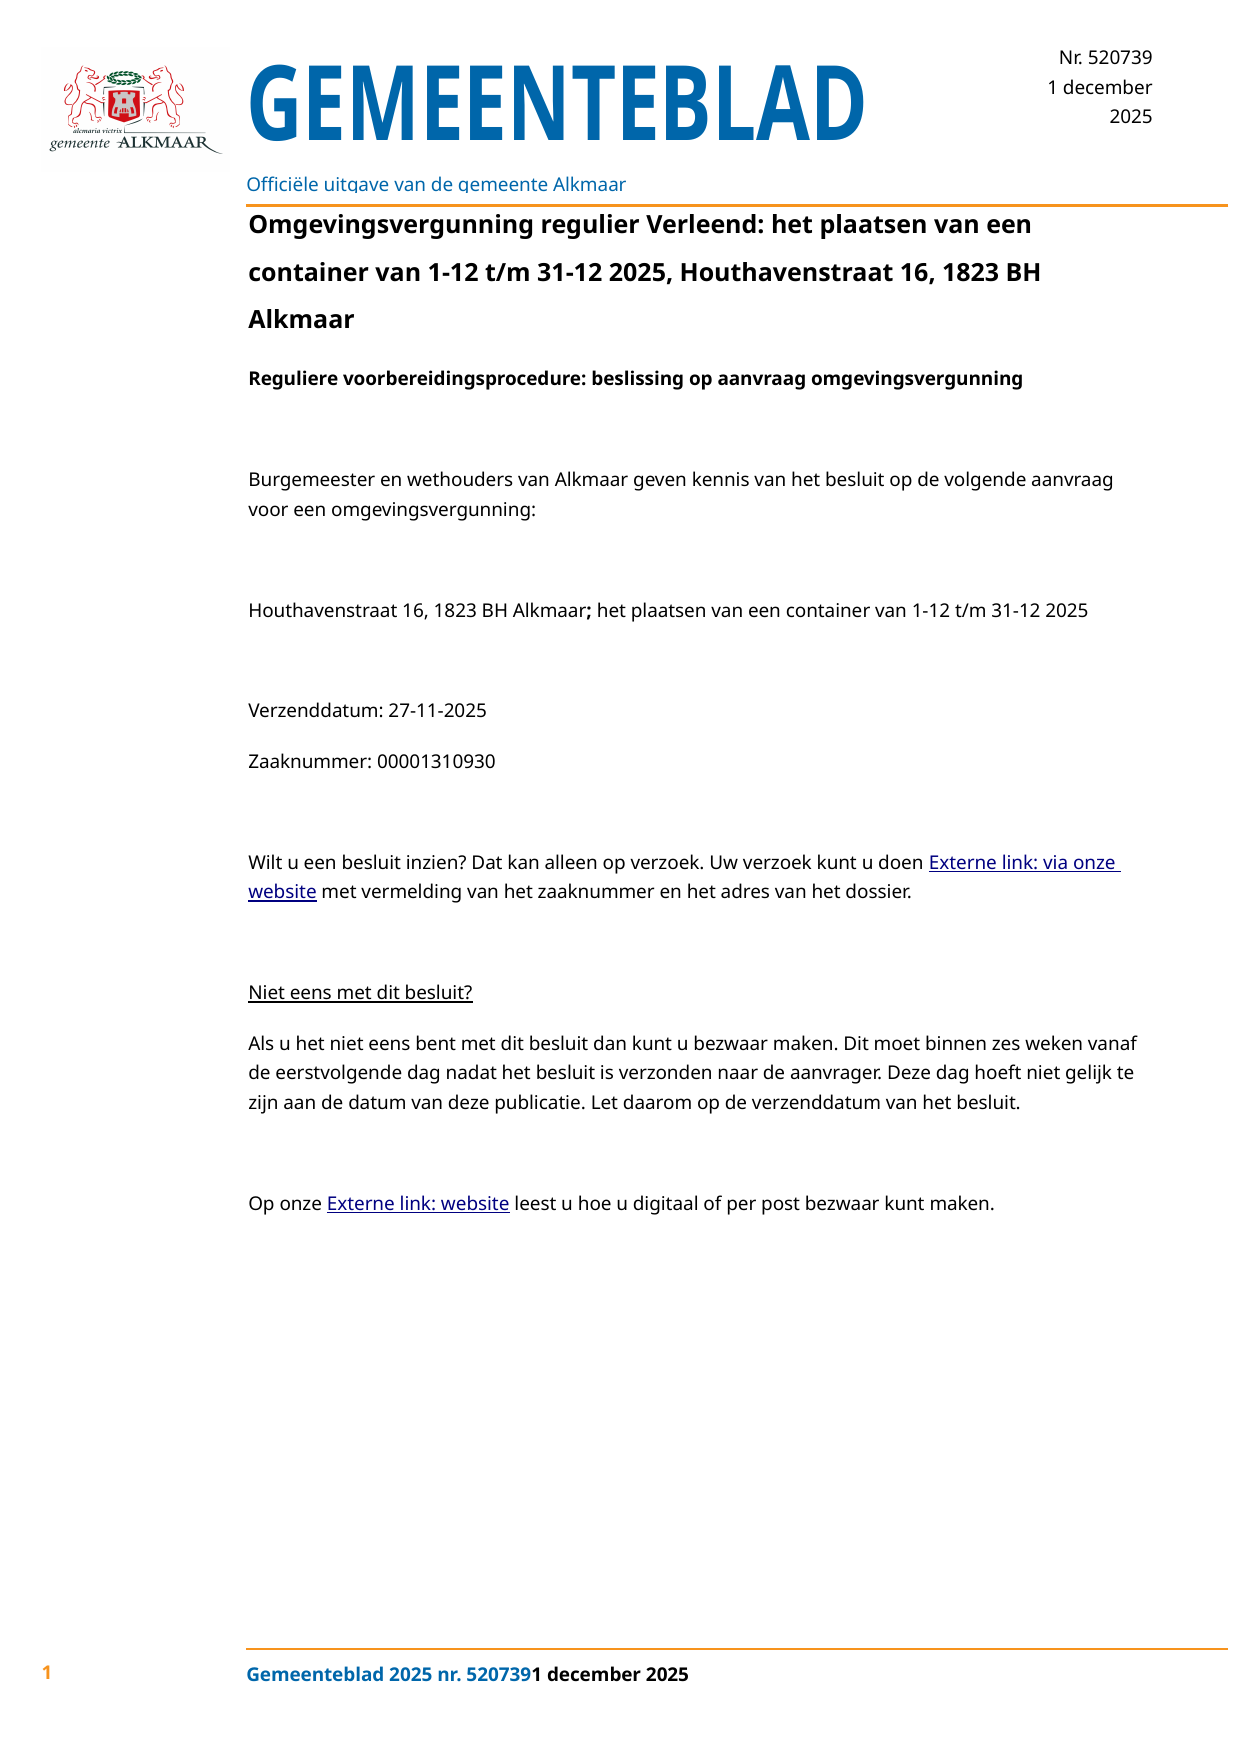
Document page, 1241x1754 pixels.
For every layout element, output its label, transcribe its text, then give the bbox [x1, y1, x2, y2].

text Reguliere voorbereidingsprocedure: beslissing op aanvraag omgevingsvergunning [248, 366, 1152, 391]
text Verzenddatum: 27-11-2025 [248, 698, 1152, 723]
text Wilt u een besluit inzien? Dat kan alleen op verzoek. Uw verzoek kunt u doen Externe link: via onze website met vermelding van het zaaknummer en het adres van het dossier. [248, 849, 1152, 904]
text Burgemeester en wethouders van Alkmaar geven kennis van het besluit op de volgende aanvraag voor een omgevingsvergunning: [248, 466, 1152, 522]
text Zaaknummer: 00001310930 [248, 748, 1152, 774]
text Omgevingsvergunning regulier Verleend: het plaatsen van een container van 1-12 t/m 31-12 2025, Houthavenstraat 16, 1823 BH Alkmaar [248, 207, 1152, 336]
text Houthavenstraat 16, 1823 BH Alkmaar; het plaatsen van een container van 1-12 t/m 31-12 2025 [248, 597, 1152, 622]
text Op onze Externe link: website leest u hoe u digitaal of per post bezwaar kunt maken. [248, 1190, 1152, 1215]
text Niet eens met dit besluit? [248, 979, 1152, 1005]
text Als u het niet eens bent met dit besluit dan kunt u bezwaar maken. Dit moet binnen zes weken vanaf de eerstvolgende dag nadat het besluit is verzonden naar de aanvrager. Deze dag hoeft niet gelijk te zijn aan de datum van deze publicatie. Let daarom op de verzenddatum van het besluit. [248, 1030, 1152, 1114]
picture [41, 47, 231, 172]
